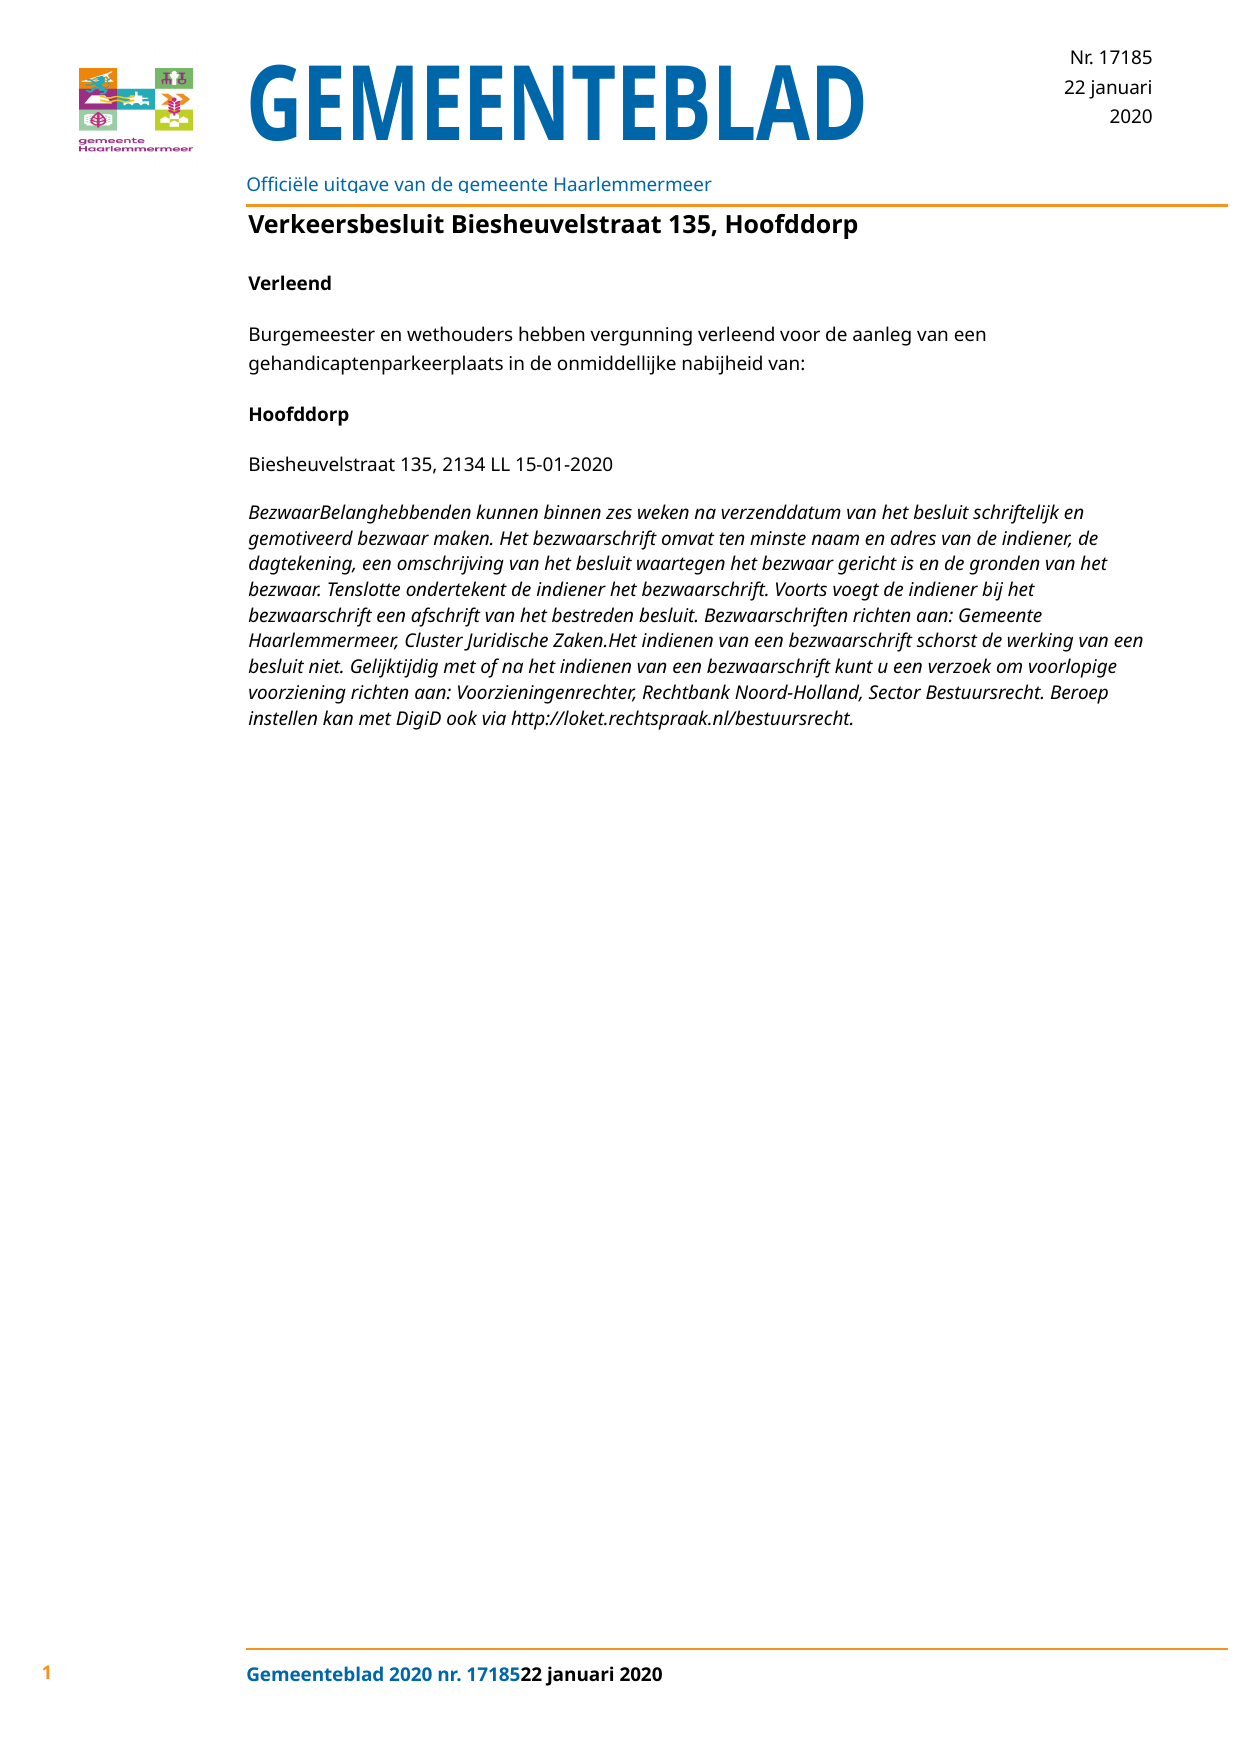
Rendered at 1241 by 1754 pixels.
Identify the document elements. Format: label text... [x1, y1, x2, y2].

picture [41, 47, 231, 172]
text Verkeersbesluit Biesheuvelstraat 135, Hoofddorp [248, 207, 1152, 241]
text Burgemeester en wethouders hebben vergunning verleend voor de aanleg van een gehandicaptenparkeerplaats in de onmiddellijke nabijheid van: [248, 321, 1152, 376]
text Hoofddorp [248, 401, 1152, 426]
text Biesheuvelstraat 135, 2134 LL 15-01-2020 [248, 451, 1152, 477]
text Verleend [248, 270, 1152, 296]
text BezwaarBelanghebbenden kunnen binnen zes weken na verzenddatum van het besluit schriftelijk en gemotiveerd bezwaar maken. Het bezwaarschrift omvat ten minste naam en adres van de indiener, de dagtekening, een omschrijving van het besluit waartegen het bezwaar gericht is en de gronden van het bezwaar. Tenslotte ondertekent de indiener het bezwaarschrift. Voorts voegt de indiener bij het bezwaarschrift een afschrift van het bestreden besluit. Bezwaarschriften richten aan: Gemeente Haarlemmermeer, Cluster Juridische Zaken.Het indienen van een bezwaarschrift schorst de werking van een besluit niet. Gelijktijdig met of na het indienen van een bezwaarschrift kunt u een verzoek om voorlopige voorziening richten aan: Voorzieningenrechter, Rechtbank Noord-Holland, Sector Bestuursrecht. Beroep instellen kan met DigiD ook via http://loket.rechtspraak.nl/bestuursrecht. [248, 499, 1152, 731]
